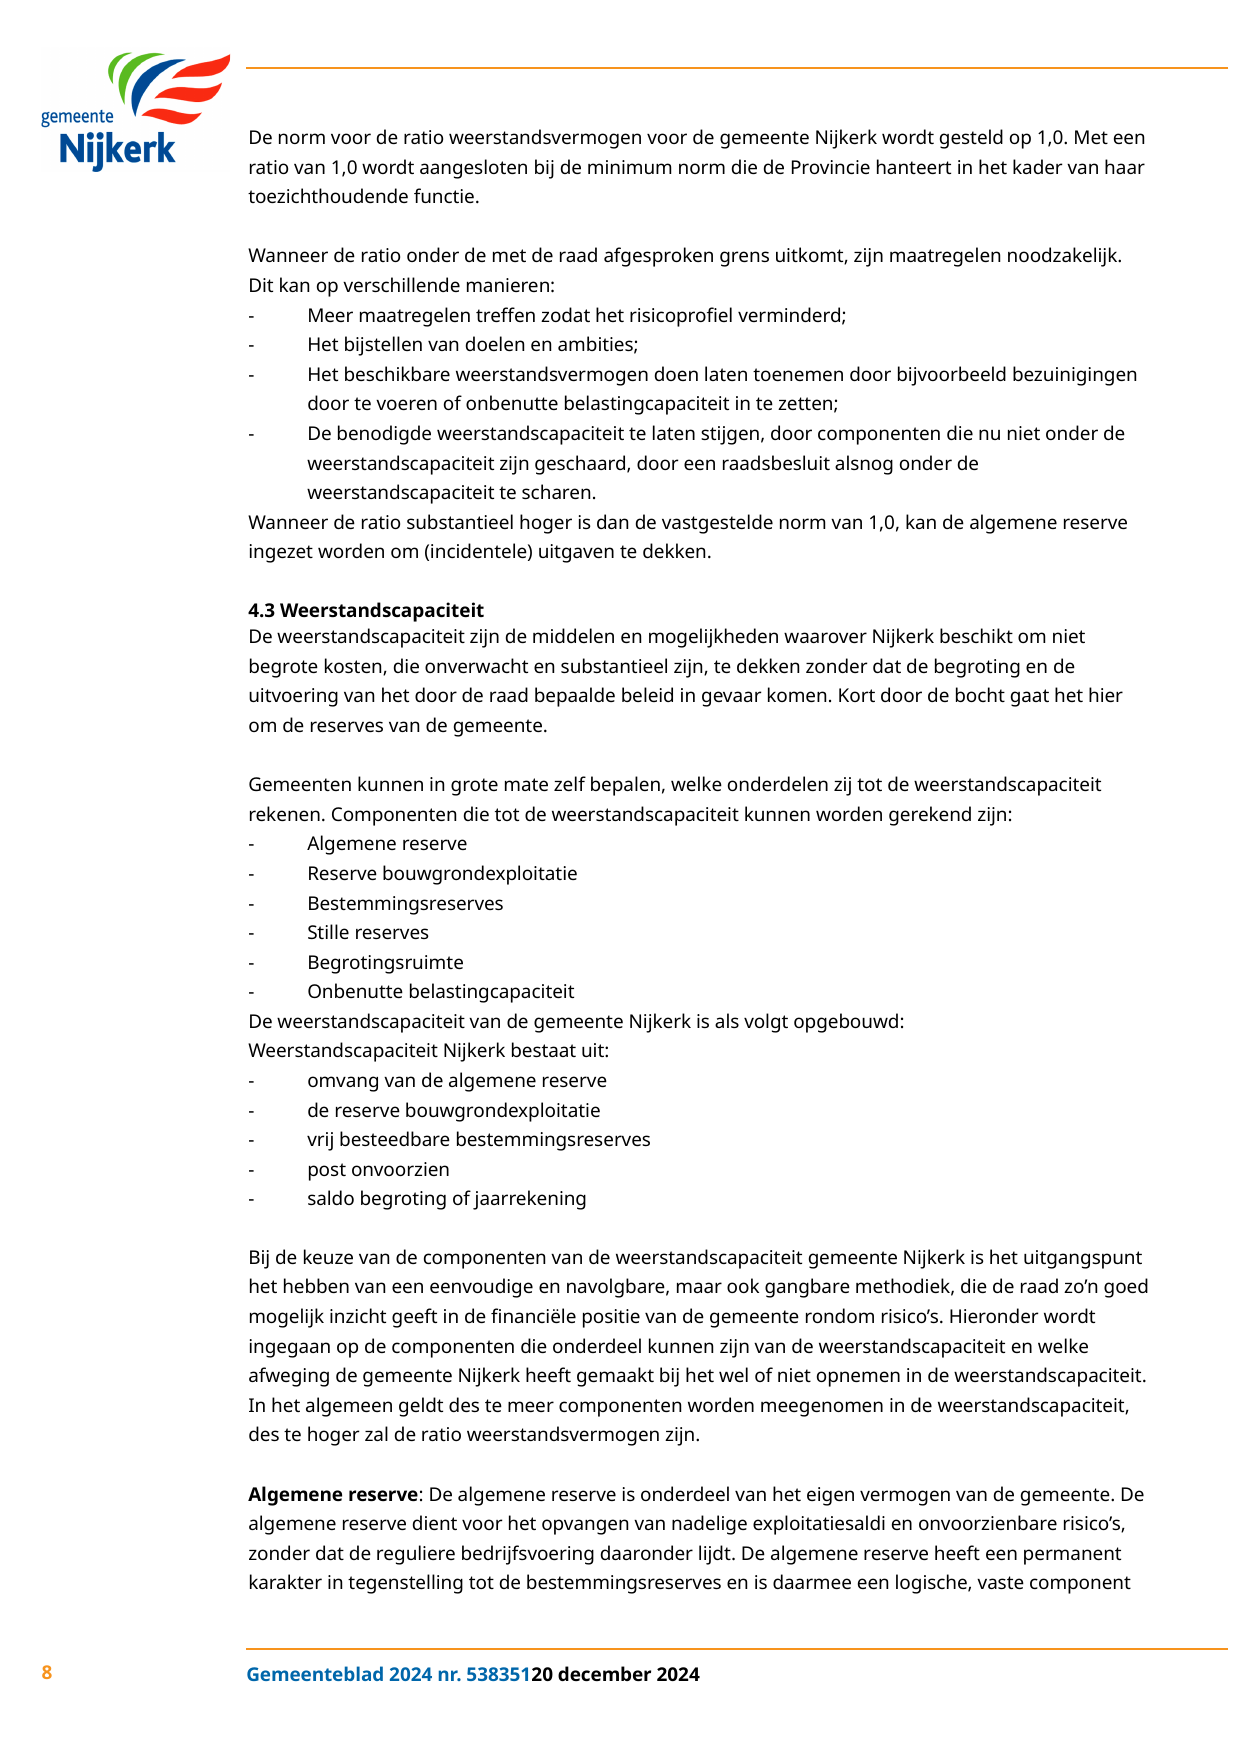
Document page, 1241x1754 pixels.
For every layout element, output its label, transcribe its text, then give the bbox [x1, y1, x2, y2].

text 4.3 Weerstandscapaciteit [248, 598, 1152, 623]
table_header Weerstandscapaciteit Nijkerk bestaat uit: omvang van de algemene reserve de reserve bouwgrondexploitatie vrij besteedbare bestemmingsreserves post onvoorzien saldo begroting of jaarrekening [248, 1038, 1152, 1211]
list Het beschikbare weerstandsvermogen doen laten toenemen door bijvoorbeeld bezuinigingen door te voeren of onbenutte belastingcapaciteit in te zetten; [248, 361, 1152, 416]
text De weerstandscapaciteit van de gemeente Nijkerk is als volgt opgebouwd: [248, 1008, 1152, 1034]
list Stille reserves [248, 919, 1152, 945]
list Algemene reserve [248, 831, 1152, 856]
text Wanneer de ratio substantieel hoger is dan de vastgestelde norm van 1,0, kan de algemene reserve ingezet worden om (incidentele) uitgaven te dekken. [248, 509, 1152, 564]
text De norm voor de ratio weerstandsvermogen voor de gemeente Nijkerk wordt gesteld op 1,0. Met een ratio van 1,0 wordt aangesloten bij de minimum norm die de Provincie hanteert in het kader van haar toezichthoudende functie. [248, 124, 1152, 209]
list Onbenutte belastingcapaciteit [248, 978, 1152, 1004]
list Reserve bouwgrondexploitatie [248, 860, 1152, 886]
list De benodigde weerstandscapaciteit te laten stijgen, door componenten die nu niet onder de weerstandscapaciteit zijn geschaard, door een raadsbesluit alsnog onder de weerstandscapaciteit te scharen. [248, 420, 1152, 505]
list Meer maatregelen treffen zodat het risicoprofiel verminderd; [248, 302, 1152, 328]
text Bij de keuze van de componenten van de weerstandscapaciteit gemeente Nijkerk is het uitgangspunt het hebben van een eenvoudige en navolgbare, maar ook gangbare methodiek, die de raad zo’n goed mogelijk inzicht geeft in de financiële positie van de gemeente rondom risico’s. Hieronder wordt ingegaan op de componenten die onderdeel kunnen zijn van de weerstandscapaciteit en welke afweging de gemeente Nijkerk heeft gemaakt bij het wel of niet opnemen in de weerstandscapaciteit. In het algemeen geldt des te meer componenten worden meegenomen in de weerstandscapaciteit, des te hoger zal de ratio weerstandsvermogen zijn. [248, 1244, 1152, 1447]
text Wanneer de ratio onder de met de raad afgesproken grens uitkomt, zijn maatregelen noodzakelijk. Dit kan op verschillende manieren: [248, 243, 1152, 298]
picture [41, 47, 231, 172]
list Begrotingsruimte [248, 949, 1152, 974]
text Gemeenten kunnen in grote mate zelf bepalen, welke onderdelen zij tot de weerstandscapaciteit rekenen. Componenten die tot de weerstandscapaciteit kunnen worden gerekend zijn: [248, 771, 1152, 827]
list Bestemmingsreserves [248, 890, 1152, 915]
list Het bijstellen van doelen en ambities; [248, 331, 1152, 357]
text Algemene reserve: De algemene reserve is onderdeel van het eigen vermogen van de gemeente. De algemene reserve dient voor het opvangen van nadelige exploitatiesaldi en onvoorzienbare risico’s, zonder dat de reguliere bedrijfsvoering daaronder lijdt. De algemene reserve heeft een permanent karakter in tegenstelling tot de bestemmingsreserves en is daarmee een logische, vaste component [248, 1481, 1152, 1595]
text De weerstandscapaciteit zijn de middelen en mogelijkheden waarover Nijkerk beschikt om niet begrote kosten, die onverwacht en substantieel zijn, te dekken zonder dat de begroting en de uitvoering van het door de raad bepaalde beleid in gevaar komen. Kort door de bocht gaat het hier om de reserves van de gemeente. [248, 623, 1152, 738]
